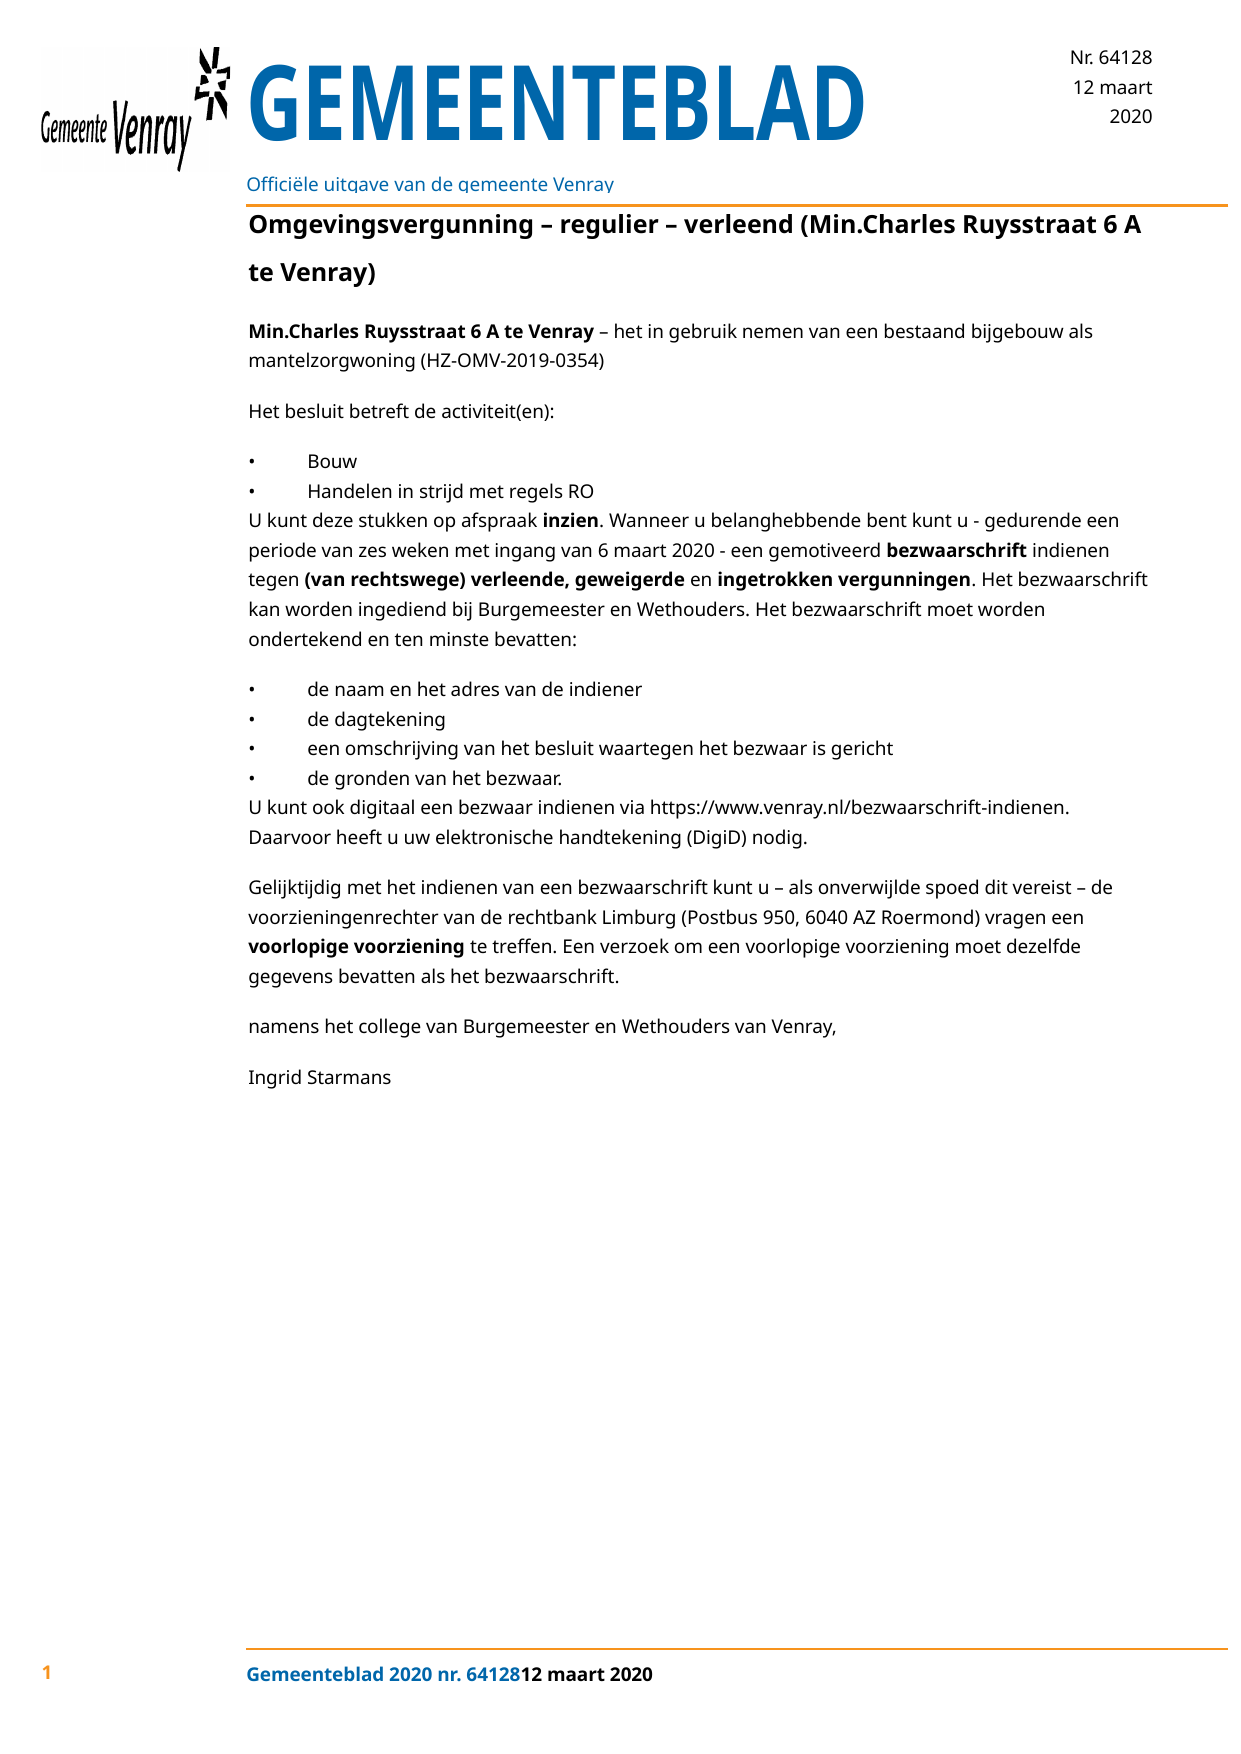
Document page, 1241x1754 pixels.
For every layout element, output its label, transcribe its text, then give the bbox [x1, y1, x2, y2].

list Handelen in strijd met regels RO [248, 478, 1152, 504]
text U kunt deze stukken op afspraak inzien. Wanneer u belanghebbende bent kunt u - gedurende een periode van zes weken met ingang van 6 maart 2020 - een gemotiveerd bezwaarschrift indienen tegen (van rechtswege) verleende, geweigerde en ingetrokken vergunningen. Het bezwaarschrift kan worden ingediend bij Burgemeester en Wethouders. Het bezwaarschrift moet worden ondertekend en ten minste bevatten: [248, 507, 1152, 652]
text Ingrid Starmans [248, 1064, 1152, 1090]
text namens het college van Burgemeester en Wethouders van Venray, [248, 1014, 1152, 1039]
text Gelijktijdig met het indienen van een bezwaarschrift kunt u – als onverwijlde spoed dit vereist – de voorzieningenrechter van de rechtbank Limburg (Postbus 950, 6040 AZ Roermond) vragen een voorlopige voorziening te treffen. Een verzoek om een voorlopige voorziening moet dezelfde gegevens bevatten als het bezwaarschrift. [248, 874, 1152, 989]
list de gronden van het bezwaar. [248, 765, 1152, 791]
text Het besluit betreft de activiteit(en): [248, 398, 1152, 424]
list Bouw [248, 448, 1152, 474]
text U kunt ook digitaal een bezwaar indienen via https://www.venray.nl/bezwaarschrift-indienen. Daarvoor heeft u uw elektronische handtekening (DigiD) nodig. [248, 794, 1152, 850]
list een omschrijving van het besluit waartegen het bezwaar is gericht [248, 735, 1152, 761]
text Min.Charles Ruysstraat 6 A te Venray – het in gebruik nemen van een bestaand bijgebouw als mantelzorgwoning (HZ-OMV-2019-0354) [248, 318, 1152, 373]
picture [41, 47, 231, 172]
list de dagtekening [248, 706, 1152, 732]
text Omgevingsvergunning – regulier – verleend (Min.Charles Ruysstraat 6 A te Venray) [248, 207, 1152, 288]
list de naam en het adres van de indiener [248, 676, 1152, 702]
